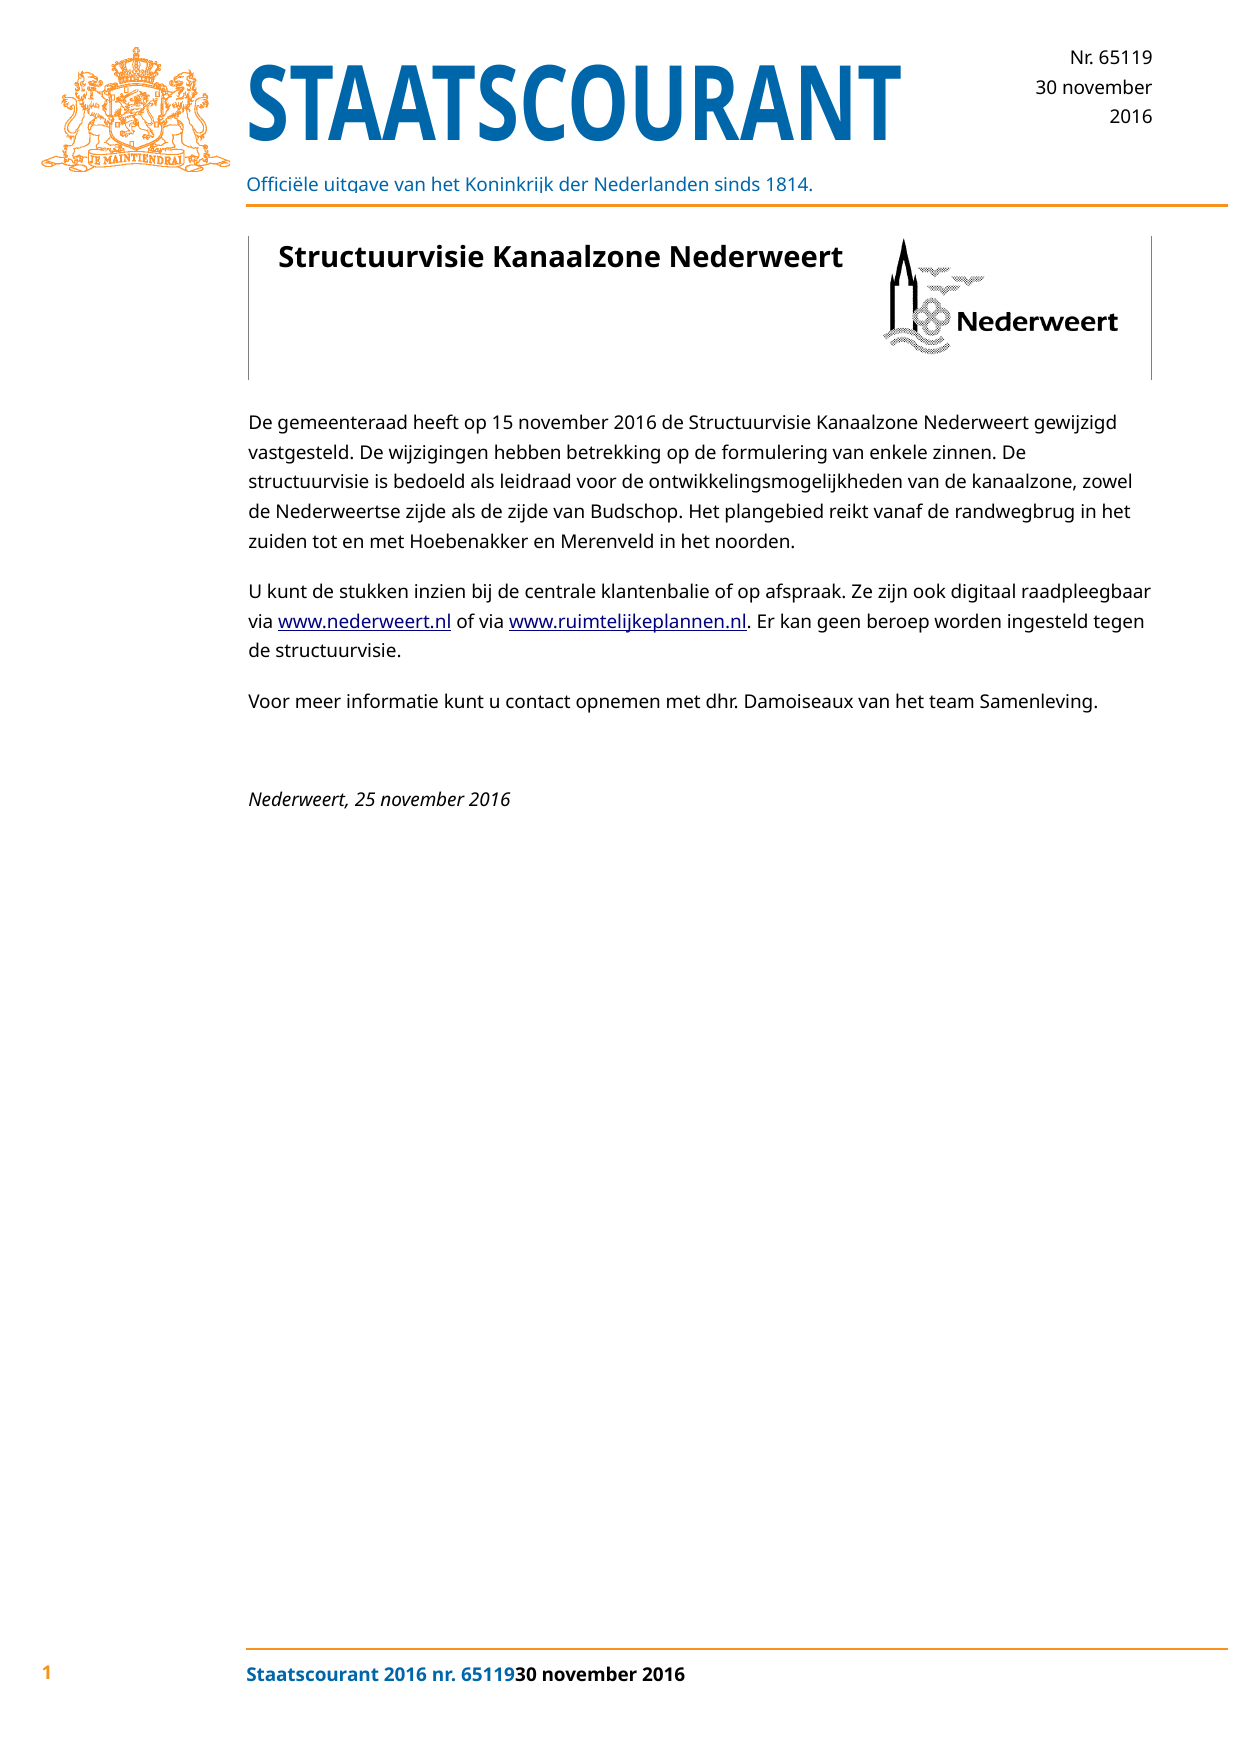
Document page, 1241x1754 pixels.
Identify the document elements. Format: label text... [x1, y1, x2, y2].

text Nederweert, 25 november 2016 [248, 786, 1152, 812]
table_header Structuurvisie Kanaalzone Nederweert [249, 236, 850, 380]
text De gemeenteraad heeft op 15 november 2016 de Structuurvisie Kanaalzone Nederweert gewijzigd vastgesteld. De wijzigingen hebben betrekking op de formulering van enkele zinnen. De structuurvisie is bedoeld als leidraad voor de ontwikkelingsmogelijkheden van de kanaalzone, zowel de Nederweertse zijde als de zijde van Budschop. Het plangebied reikt vanaf de randwegbrug in het zuiden tot en met Hoebenakker en Merenveld in het noorden. [248, 409, 1152, 554]
text U kunt de stukken inzien bij de centrale klantenbalie of op afspraak. Ze zijn ook digitaal raadpleegbaar via www.nederweert.nl of via www.ruimtelijkeplannen.nl. Er kan geen beroep worden ingesteld tegen de structuurvisie. [248, 578, 1152, 663]
picture [882, 236, 1119, 355]
picture [41, 47, 231, 172]
table_header [850, 236, 1151, 380]
text Voor meer informatie kunt u contact opnemen met dhr. Damoiseaux van het team Samenleving. [248, 688, 1152, 714]
